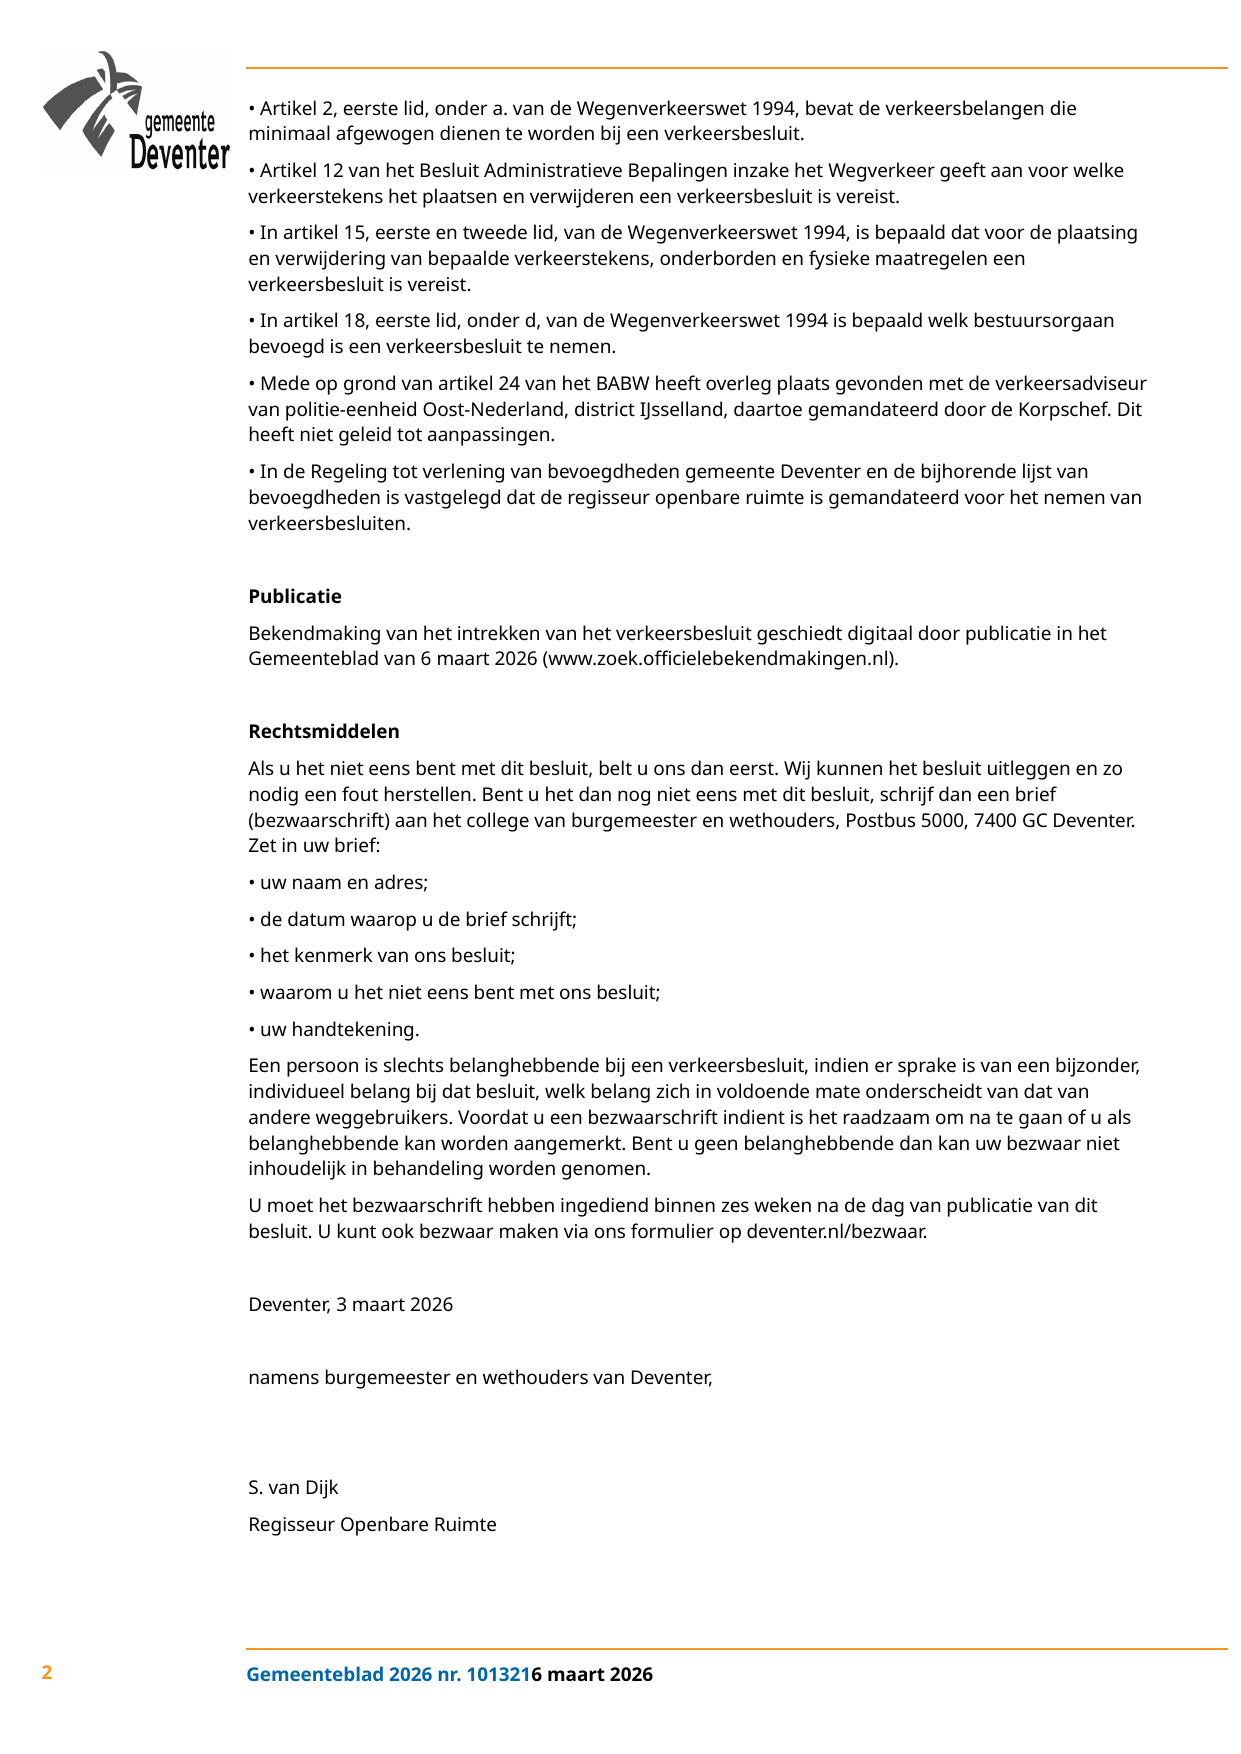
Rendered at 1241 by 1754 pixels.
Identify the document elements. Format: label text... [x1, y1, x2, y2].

text • Artikel 2, eerste lid, onder a. van de Wegenverkeerswet 1994, bevat de verkeersbelangen die minimaal afgewogen dienen te worden bij een verkeersbesluit. [248, 95, 1152, 146]
text namens burgemeester en wethouders van Deventer, [248, 1364, 1152, 1390]
text • Artikel 12 van het Besluit Administratieve Bepalingen inzake het Wegverkeer geeft aan voor welke verkeerstekens het plaatsen en verwijderen een verkeersbesluit is vereist. [248, 157, 1152, 209]
text Een persoon is slechts belanghebbende bij een verkeersbesluit, indien er sprake is van een bijzonder, individueel belang bij dat besluit, welk belang zich in voldoende mate onderscheidt van dat van andere weggebruikers. Voordat u een bezwaarschrift indient is het raadzaam om na te gaan of u als belanghebbende kan worden aangemerkt. Bent u geen belanghebbende dan kan uw bezwaar niet inhoudelijk in behandeling worden genomen. [248, 1053, 1152, 1181]
text Bekendmaking van het intrekken van het verkeersbesluit geschiedt digitaal door publicatie in het Gemeenteblad van 6 maart 2026 (www.zoek.officielebekendmakingen.nl). [248, 620, 1152, 671]
text • de datum waarop u de brief schrijft; [248, 906, 1152, 932]
text Deventer, 3 maart 2026 [248, 1291, 1152, 1317]
text Regisseur Openbare Ruimte [248, 1511, 1152, 1537]
text • het kenmerk van ons besluit; [248, 943, 1152, 968]
text • In artikel 18, eerste lid, onder d, van de Wegenverkeerswet 1994 is bepaald welk bestuursorgaan bevoegd is een verkeersbesluit te nemen. [248, 308, 1152, 359]
text Publicatie [248, 583, 1152, 609]
text • In de Regeling tot verlening van bevoegdheden gemeente Deventer en de bijhorende lijst van bevoegdheden is vastgelegd dat de regisseur openbare ruimte is gemandateerd voor het nemen van verkeersbesluiten. [248, 458, 1152, 535]
text S. van Dijk [248, 1474, 1152, 1500]
text • uw handtekening. [248, 1016, 1152, 1042]
text • Mede op grond van artikel 24 van het BABW heeft overleg plaats gevonden met de verkeersadviseur van politie-eenheid Oost-Nederland, district IJsselland, daartoe gemandateerd door de Korpschef. Dit heeft niet geleid tot aanpassingen. [248, 370, 1152, 447]
picture [41, 47, 231, 172]
text Rechtsmiddelen [248, 719, 1152, 744]
text • In artikel 15, eerste en tweede lid, van de Wegenverkeerswet 1994, is bepaald dat voor de plaatsing en verwijdering van bepaalde verkeerstekens, onderborden en fysieke maatregelen een verkeersbesluit is vereist. [248, 219, 1152, 297]
text • waarom u het niet eens bent met ons besluit; [248, 979, 1152, 1005]
text • uw naam en adres; [248, 869, 1152, 895]
text U moet het bezwaarschrift hebben ingediend binnen zes weken na de dag van publicatie van dit besluit. U kunt ook bezwaar maken via ons formulier op deventer.nl/bezwaar. [248, 1192, 1152, 1244]
text Als u het niet eens bent met dit besluit, belt u ons dan eerst. Wij kunnen het besluit uitleggen en zo nodig een fout herstellen. Bent u het dan nog niet eens met dit besluit, schrijf dan een brief (bezwaarschrift) aan het college van burgemeester en wethouders, Postbus 5000, 7400 GC Deventer. Zet in uw brief: [248, 755, 1152, 858]
